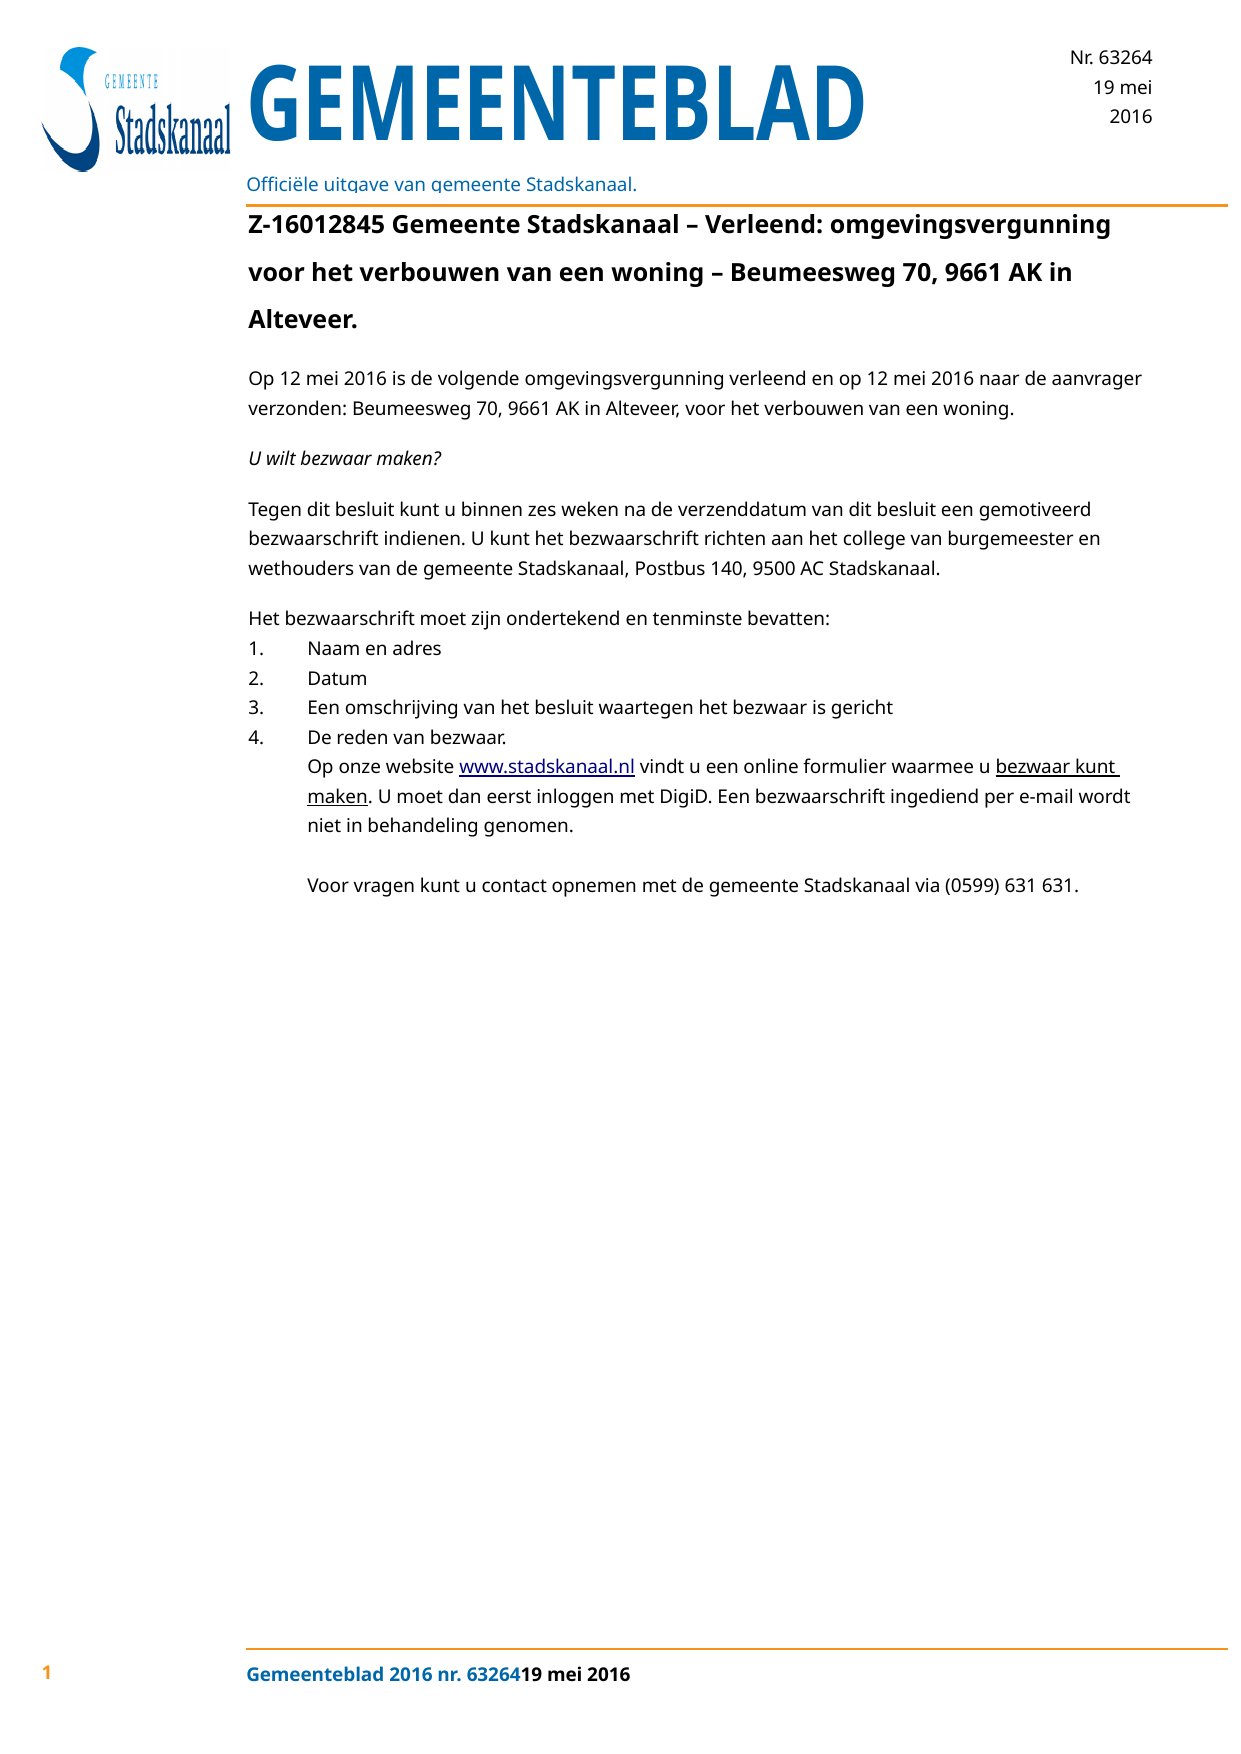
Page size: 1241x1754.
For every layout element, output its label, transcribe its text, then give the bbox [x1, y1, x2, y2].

text Tegen dit besluit kunt u binnen zes weken na de verzenddatum van dit besluit een gemotiveerd bezwaarschrift indienen. U kunt het bezwaarschrift richten aan het college van burgemeester en wethouders van de gemeente Stadskanaal, Postbus 140, 9500 AC Stadskanaal. [248, 496, 1152, 581]
text Z-16012845 Gemeente Stadskanaal – Verleend: omgevingsvergunning voor het verbouwen van een woning – Beumeesweg 70, 9661 AK in Alteveer. [248, 207, 1152, 336]
list Datum [248, 665, 1152, 690]
text U wilt bezwaar maken? [248, 446, 1152, 471]
text Het bezwaarschrift moet zijn ondertekend en tenminste bevatten: [248, 606, 1152, 631]
list Een omschrijving van het besluit waartegen het bezwaar is gericht [248, 694, 1152, 720]
text Op 12 mei 2016 is de volgende omgevingsvergunning verleend en op 12 mei 2016 naar de aanvrager verzonden: Beumeesweg 70, 9661 AK in Alteveer, voor het verbouwen van een woning. [248, 366, 1152, 421]
list De reden van bezwaar. [248, 724, 1152, 749]
list Voor vragen kunt u contact opnemen met de gemeente Stadskanaal via (0599) 631 631. [248, 872, 1152, 897]
picture [41, 47, 231, 172]
list Op onze website www.stadskanaal.nl vindt u een online formulier waarmee u bezwaar kunt maken. U moet dan eerst inloggen met DigiD. Een bezwaarschrift ingediend per e-mail wordt niet in behandeling genomen. [248, 753, 1152, 838]
list Naam en adres [248, 635, 1152, 661]
